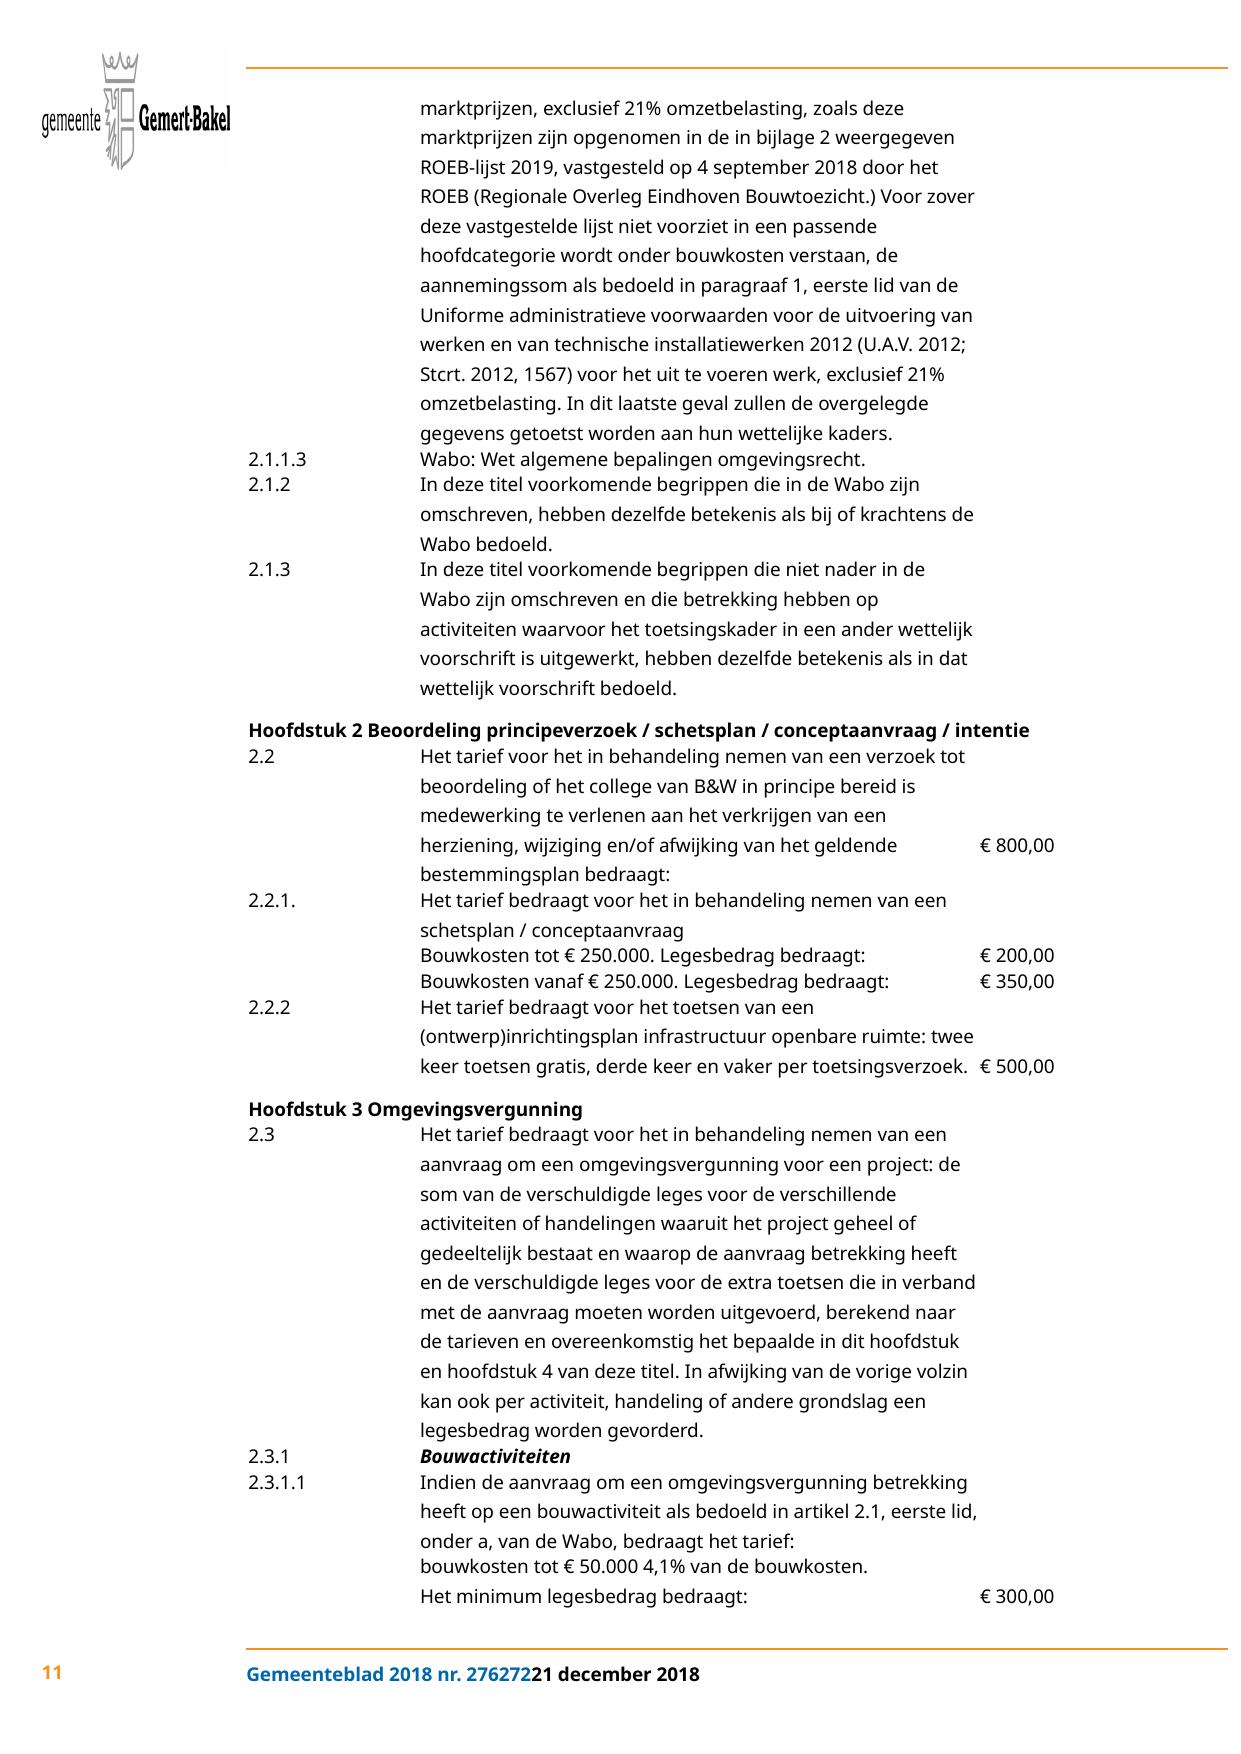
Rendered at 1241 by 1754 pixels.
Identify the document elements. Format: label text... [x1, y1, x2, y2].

table_cell Bouwkosten tot € 250.000. Legesbedrag bedraagt: [420, 943, 980, 968]
picture [41, 47, 231, 172]
table_cell [980, 887, 1152, 943]
table_cell € 200,00 [980, 943, 1152, 968]
table_header 2.2 [248, 743, 420, 887]
table_cell 2.1.2 [248, 472, 420, 557]
table_cell [980, 557, 1152, 701]
table_cell [980, 446, 1152, 472]
table_header Het tarief voor het in behandeling nemen van een verzoek tot beoordeling of het college van B&W in principe bereid is medewerking te verlenen aan het verkrijgen van een herziening, wijziging en/of afwijking van het geldende bestemmingsplan bedraagt: [420, 743, 980, 887]
table_header € 800,00 [980, 743, 1152, 887]
text Hoofdstuk 2 Beoordeling principeverzoek / schetsplan / conceptaanvraag / intentie [248, 717, 1152, 743]
table_cell bouwkosten tot € 50.000 4,1% van de bouwkosten. Het minimum legesbedrag bedraagt: [420, 1554, 980, 1609]
table_cell [980, 1469, 1152, 1554]
table_cell [248, 1554, 420, 1609]
table_cell Het tarief bedraagt voor het in behandeling nemen van een schetsplan / conceptaanvraag [420, 887, 980, 943]
table_cell € 500,00 [980, 994, 1152, 1079]
table_cell Indien de aanvraag om een omgevingsvergunning betrekking heeft op een bouwactiviteit als bedoeld in artikel 2.1, eerste lid, onder a, van de Wabo, bedraagt het tarief: [420, 1469, 980, 1554]
table_cell 2.1.3 [248, 557, 420, 701]
table_cell In deze titel voorkomende begrippen die niet nader in de Wabo zijn omschreven en die betrekking hebben op activiteiten waarvoor het toetsingskader in een ander wettelijk voorschrift is uitgewerkt, hebben dezelfde betekenis als in dat wettelijk voorschrift bedoeld. [420, 557, 980, 701]
table_cell € 300,00 [980, 1554, 1152, 1609]
table_cell Het tarief bedraagt voor het toetsen van een (ontwerp)inrichtingsplan infrastructuur openbare ruimte: twee keer toetsen gratis, derde keer en vaker per toetsingsverzoek. [420, 994, 980, 1079]
table_cell [248, 95, 420, 446]
table_cell In deze titel voorkomende begrippen die in de Wabo zijn omschreven, hebben dezelfde betekenis als bij of krachtens de Wabo bedoeld. [420, 472, 980, 557]
table_cell 2.1.1.3 [248, 446, 420, 472]
table_header [980, 1122, 1152, 1443]
table_cell 2.2.2 [248, 994, 420, 1079]
table_cell Wabo: Wet algemene bepalingen omgevingsrecht. [420, 446, 980, 472]
text Hoofdstuk 3 Omgevingsvergunning [248, 1096, 1152, 1121]
table_cell 2.3.1.1 [248, 1469, 420, 1554]
table_cell 2.2.1. [248, 887, 420, 943]
table_cell [980, 472, 1152, 557]
table_cell 2.3.1 [248, 1443, 420, 1469]
table_header Het tarief bedraagt voor het in behandeling nemen van een aanvraag om een omgevingsvergunning voor een project: de som van de verschuldigde leges voor de verschillende activiteiten of handelingen waaruit het project geheel of gedeeltelijk bestaat en waarop de aanvraag betrekking heeft en de verschuldigde leges voor de extra toetsen die in verband met de aanvraag moeten worden uitgevoerd, berekend naar de tarieven en overeenkomstig het bepaalde in dit hoofdstuk en hoofdstuk 4 van deze titel. In afwijking van de vorige volzin kan ook per activiteit, handeling of andere grondslag een legesbedrag worden gevorderd. [420, 1122, 980, 1443]
table_cell [980, 1443, 1152, 1469]
table_cell € 350,00 [980, 968, 1152, 994]
table_cell marktprijzen, exclusief 21% omzetbelasting, zoals deze marktprijzen zijn opgenomen in de in bijlage 2 weergegeven ROEB-lijst 2019, vastgesteld op 4 september 2018 door het ROEB (Regionale Overleg Eindhoven Bouwtoezicht.) Voor zover deze vastgestelde lijst niet voorziet in een passende hoofdcategorie wordt onder bouwkosten verstaan, de aannemingssom als bedoeld in paragraaf 1, eerste lid van de Uniforme administratieve voorwaarden voor de uitvoering van werken en van technische installatiewerken 2012 (U.A.V. 2012; Stcrt. 2012, 1567) voor het uit te voeren werk, exclusief 21% omzetbelasting. In dit laatste geval zullen de overgelegde gegevens getoetst worden aan hun wettelijke kaders. [420, 95, 980, 446]
table_cell [248, 968, 420, 994]
table_header 2.3 [248, 1122, 420, 1443]
table_cell Bouwkosten vanaf € 250.000. Legesbedrag bedraagt: [420, 968, 980, 994]
table_cell [248, 943, 420, 968]
table_cell [980, 95, 1152, 446]
table_cell Bouwactiviteiten [420, 1443, 980, 1469]
